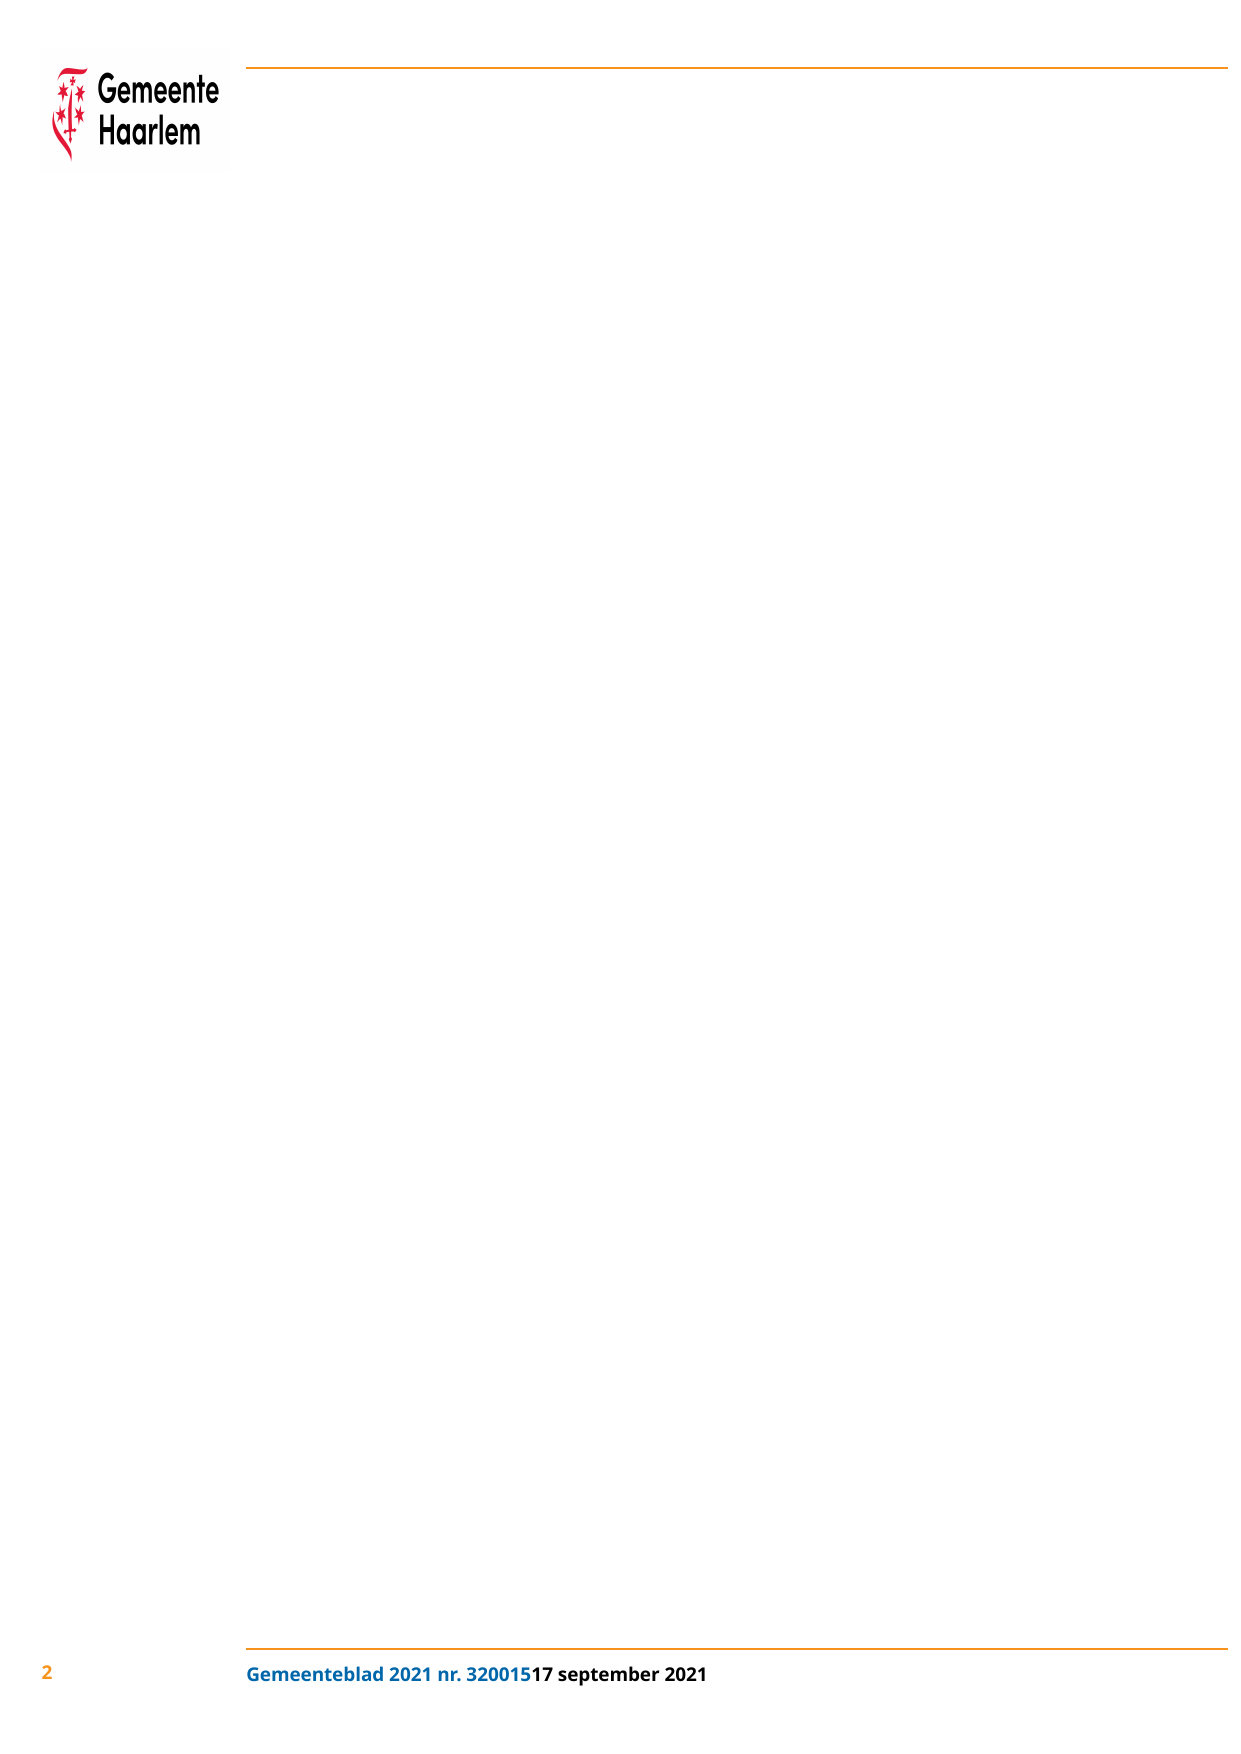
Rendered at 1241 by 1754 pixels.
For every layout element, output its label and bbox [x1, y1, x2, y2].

picture [41, 47, 231, 172]
